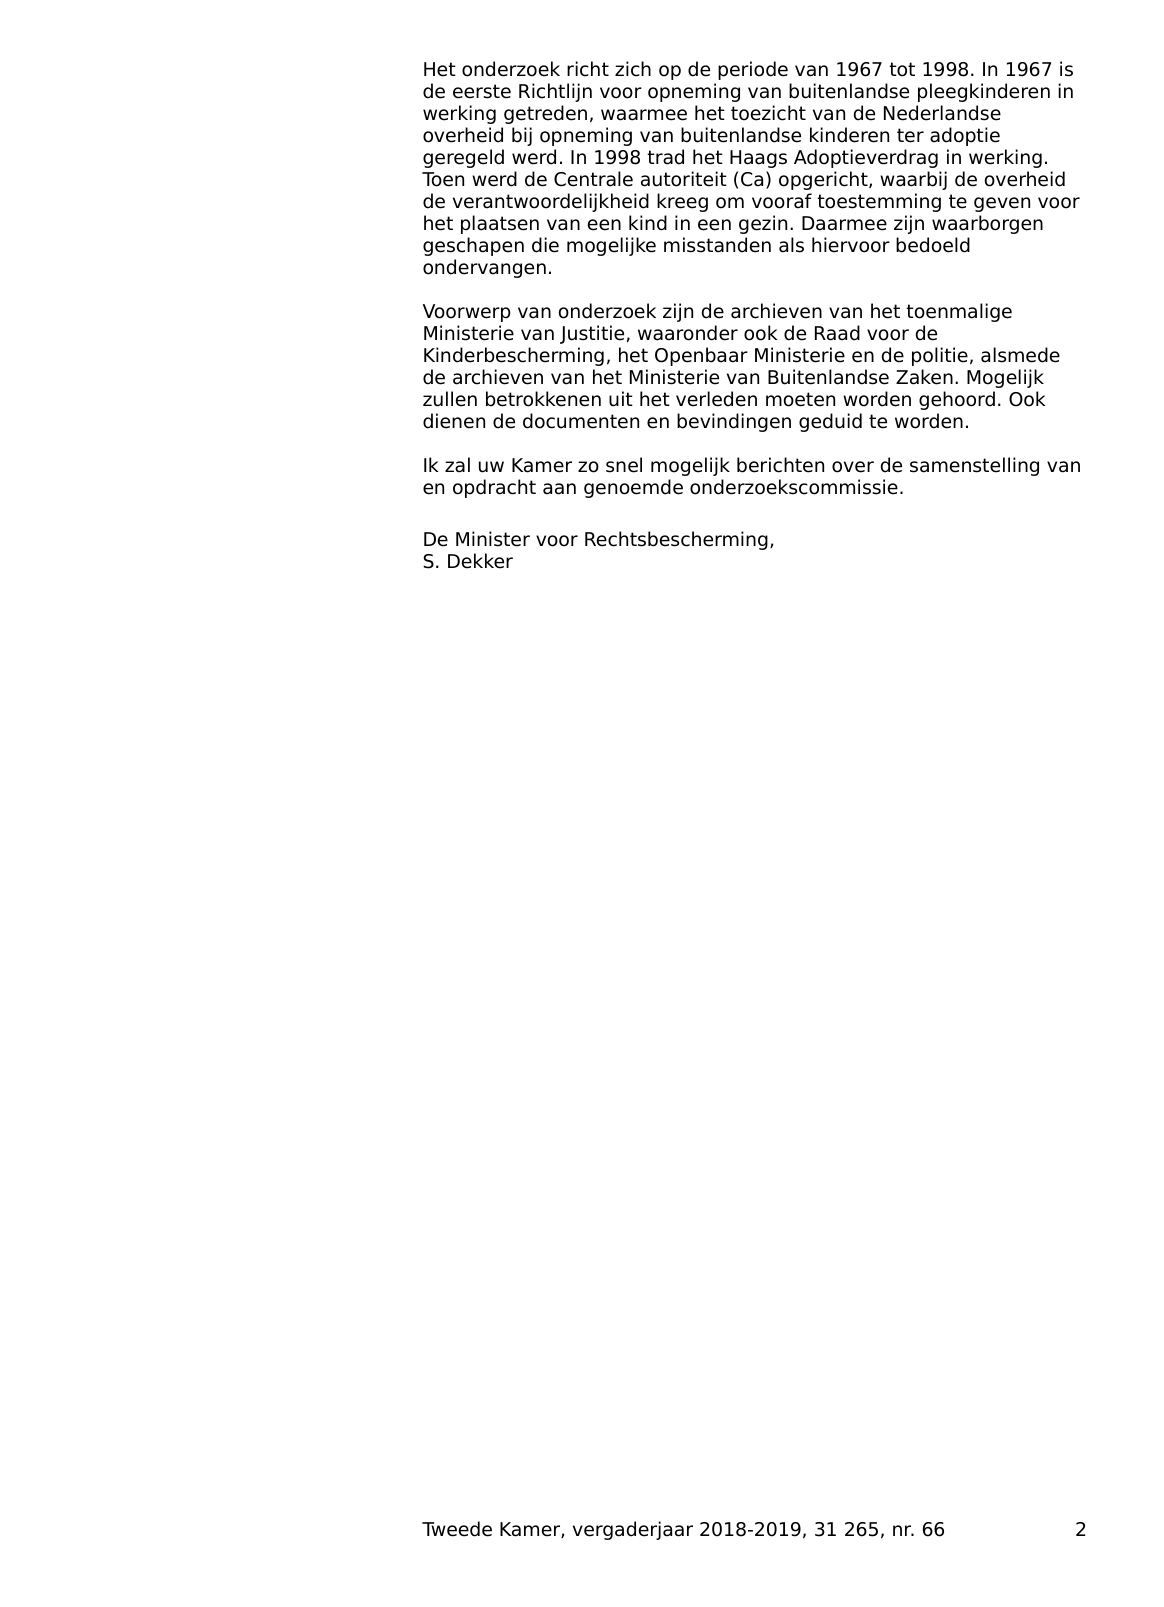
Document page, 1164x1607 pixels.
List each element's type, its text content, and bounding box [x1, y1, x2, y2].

text De Minister voor Rechtsbescherming, S. Dekker [422, 529, 1087, 573]
text Ik zal uw Kamer zo snel mogelijk berichten over de samenstelling van en opdracht aan genoemde onderzoekscommissie. [422, 455, 1087, 499]
text Voorwerp van onderzoek zijn de archieven van het toenmalige Ministerie van Justitie, waaronder ook de Raad voor de Kinderbescherming, het Openbaar Ministerie en de politie, alsmede de archieven van het Ministerie van Buitenlandse Zaken. Mogelijk zullen betrokkenen uit het verleden moeten worden gehoord. Ook dienen de documenten en bevindingen geduid te worden. [422, 301, 1087, 433]
text Het onderzoek richt zich op de periode van 1967 tot 1998. In 1967 is de eerste Richtlijn voor opneming van buitenlandse pleegkinderen in werking getreden, waarmee het toezicht van de Nederlandse overheid bij opneming van buitenlandse kinderen ter adoptie geregeld werd. In 1998 trad het Haags Adoptieverdrag in werking. Toen werd de Centrale autoriteit (Ca) opgericht, waarbij de overheid de verantwoordelijkheid kreeg om vooraf toestemming te geven voor het plaatsen van een kind in een gezin. Daarmee zijn waarborgen geschapen die mogelijke misstanden als hiervoor bedoeld ondervangen. [422, 59, 1087, 279]
